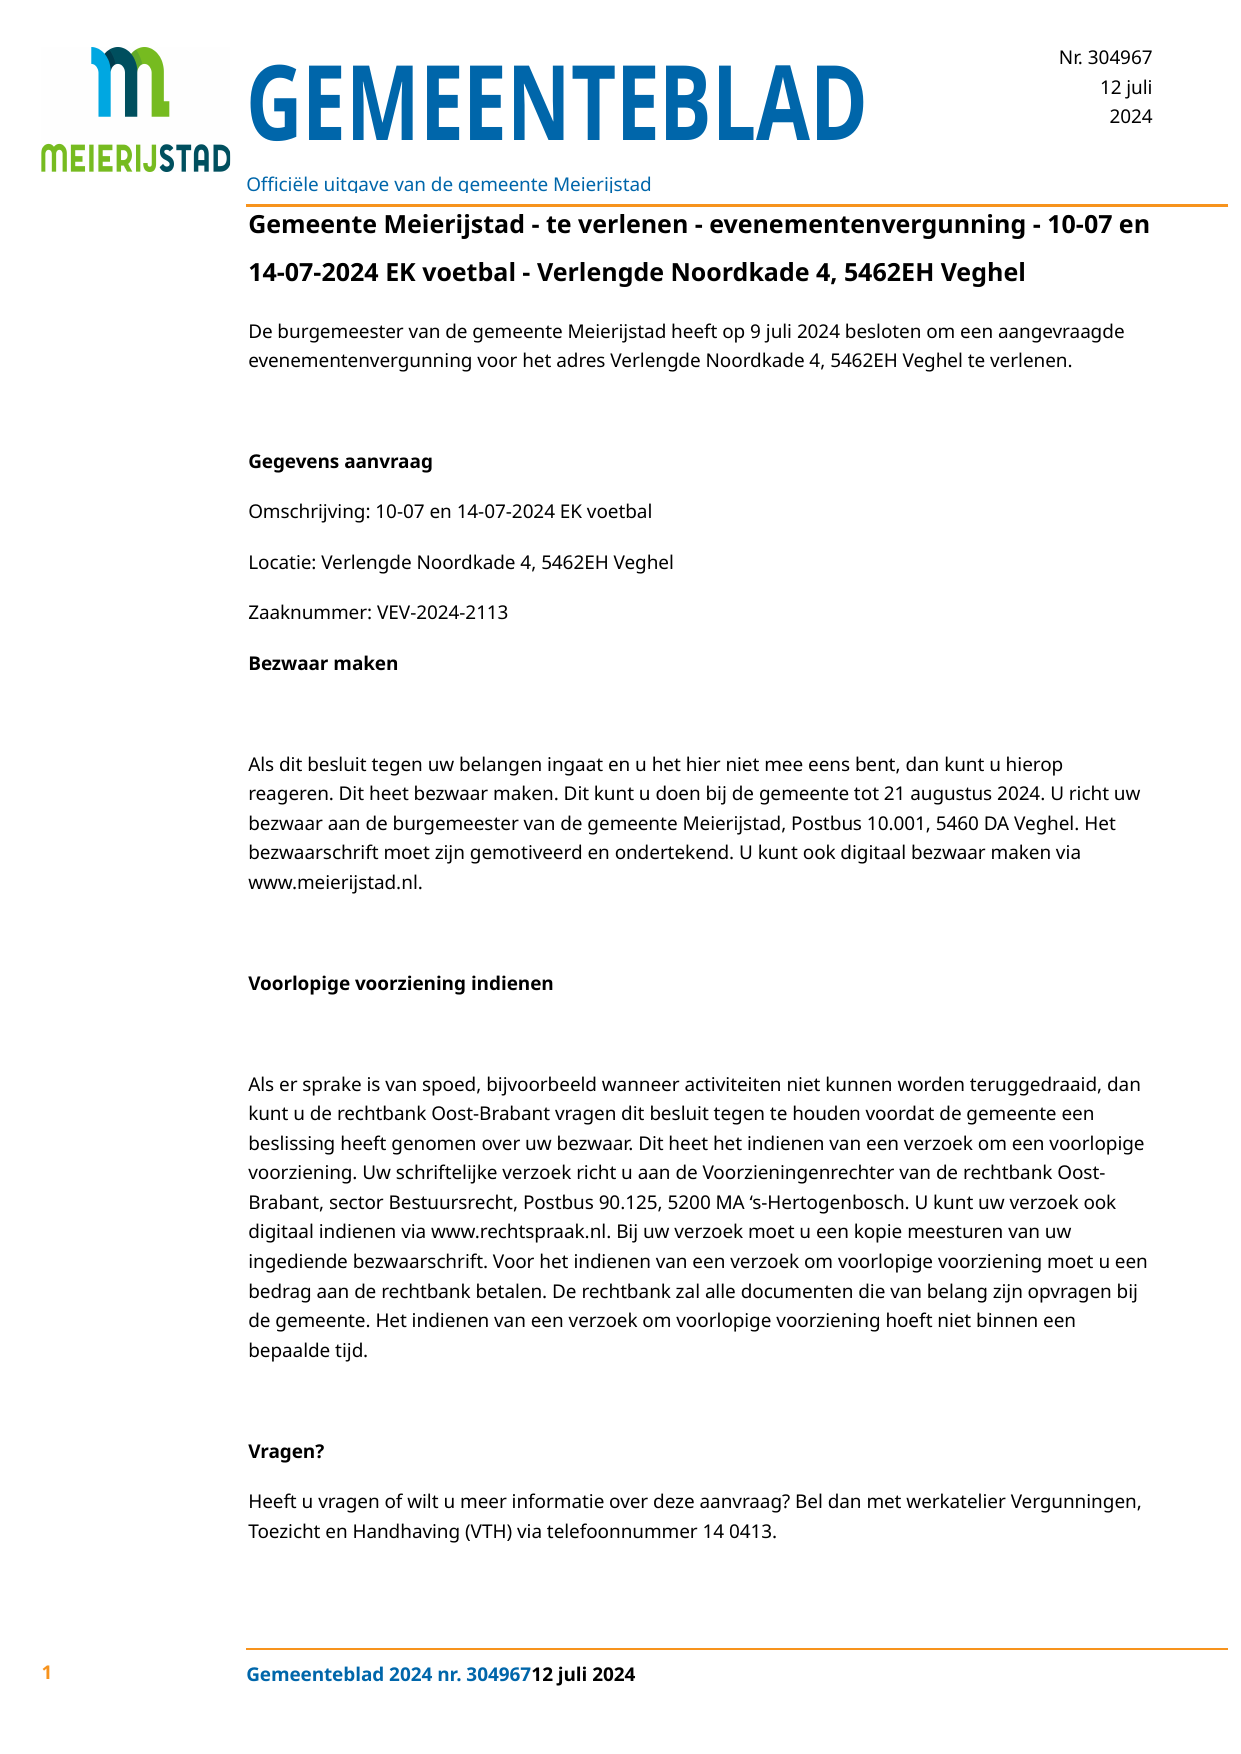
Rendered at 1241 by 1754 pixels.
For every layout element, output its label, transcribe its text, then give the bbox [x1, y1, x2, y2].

text Bezwaar maken [248, 650, 1152, 676]
text Heeft u vragen of wilt u meer informatie over deze aanvraag? Bel dan met werkatelier Vergunningen, Toezicht en Handhaving (VTH) via telefoonnummer 14 0413. [248, 1488, 1152, 1544]
text De burgemeester van de gemeente Meierijstad heeft op 9 juli 2024 besloten om een aangevraagde evenementenvergunning voor het adres Verlengde Noordkade 4, 5462EH Veghel te verlenen. [248, 318, 1152, 373]
text Gemeente Meierijstad - te verlenen - evenementenvergunning - 10-07 en 14-07-2024 EK voetbal - Verlengde Noordkade 4, 5462EH Veghel [248, 207, 1152, 288]
text Locatie: Verlengde Noordkade 4, 5462EH Veghel [248, 549, 1152, 575]
text Vragen? [248, 1438, 1152, 1464]
text Zaaknummer: VEV-2024-2113 [248, 599, 1152, 625]
text Gegevens aanvraag [248, 448, 1152, 474]
picture [41, 47, 231, 172]
text Voorlopige voorziening indienen [248, 970, 1152, 996]
text Als er sprake is van spoed, bijvoorbeeld wanneer activiteiten niet kunnen worden teruggedraaid, dan kunt u de rechtbank Oost-Brabant vragen dit besluit tegen te houden voordat de gemeente een beslissing heeft genomen over uw bezwaar. Dit heet het indienen van een verzoek om een voorlopige voorziening. Uw schriftelijke verzoek richt u aan de Voorzieningenrechter van de rechtbank Oost-Brabant, sector Bestuursrecht, Postbus 90.125, 5200 MA ‘s-Hertogenbosch. U kunt uw verzoek ook digitaal indienen via www.rechtspraak.nl. Bij uw verzoek moet u een kopie meesturen van uw ingediende bezwaarschrift. Voor het indienen van een verzoek om voorlopige voorziening moet u een bedrag aan de rechtbank betalen. De rechtbank zal alle documenten die van belang zijn opvragen bij de gemeente. Het indienen van een verzoek om voorlopige voorziening hoeft niet binnen een bepaalde tijd. [248, 1071, 1152, 1363]
text Als dit besluit tegen uw belangen ingaat en u het hier niet mee eens bent, dan kunt u hierop reageren. Dit heet bezwaar maken. Dit kunt u doen bij de gemeente tot 21 augustus 2024. U richt uw bezwaar aan de burgemeester van de gemeente Meierijstad, Postbus 10.001, 5460 DA Veghel. Het bezwaarschrift moet zijn gemotiveerd en ondertekend. U kunt ook digitaal bezwaar maken via www.meierijstad.nl. [248, 751, 1152, 895]
text Omschrijving: 10-07 en 14-07-2024 EK voetbal [248, 499, 1152, 524]
